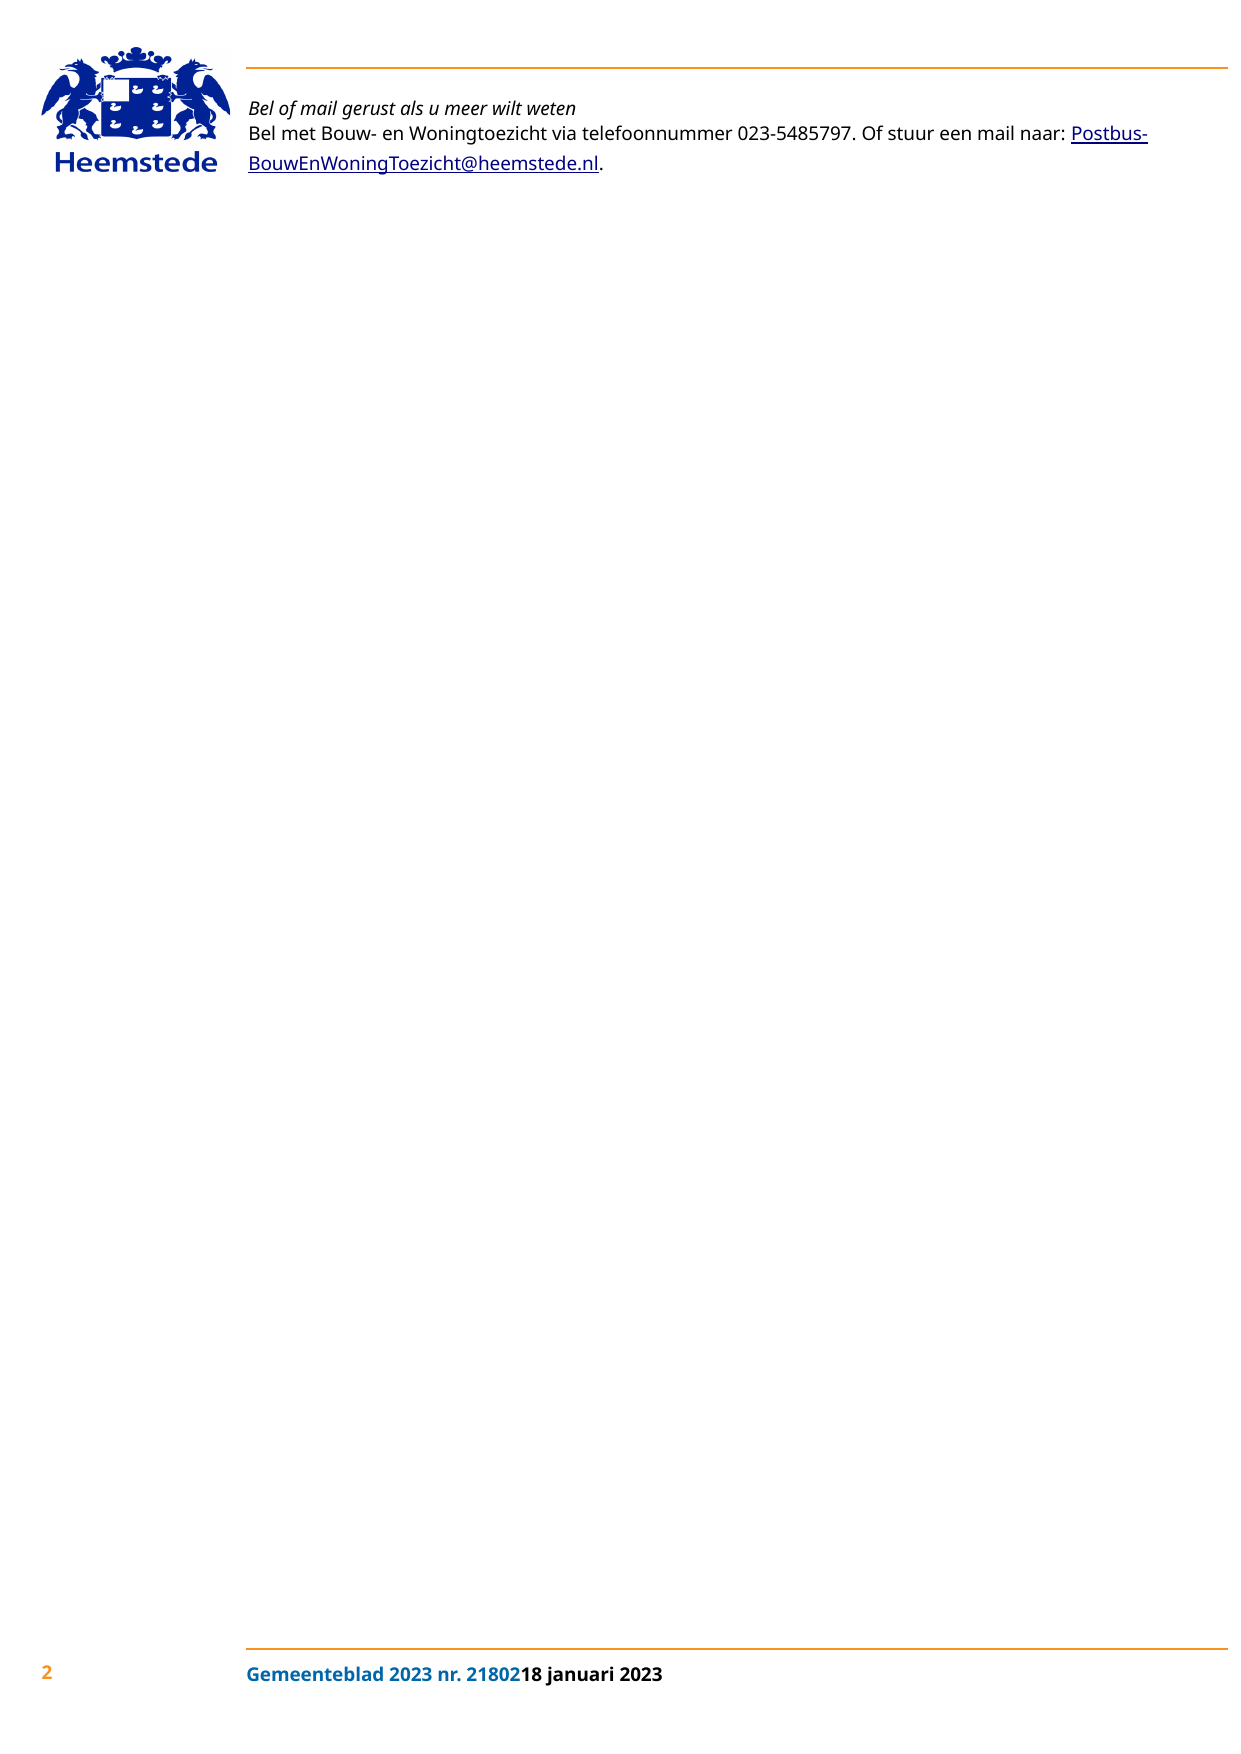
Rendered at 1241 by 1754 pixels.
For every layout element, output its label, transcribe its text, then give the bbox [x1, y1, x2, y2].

picture [41, 47, 231, 172]
text Bel of mail gerust als u meer wilt weten [248, 95, 1152, 121]
text Bel met Bouw- en Woningtoezicht via telefoonnummer 023-5485797. Of stuur een mail naar: Postbus-BouwEnWoningToezicht@heemstede.nl. [248, 121, 1152, 176]
